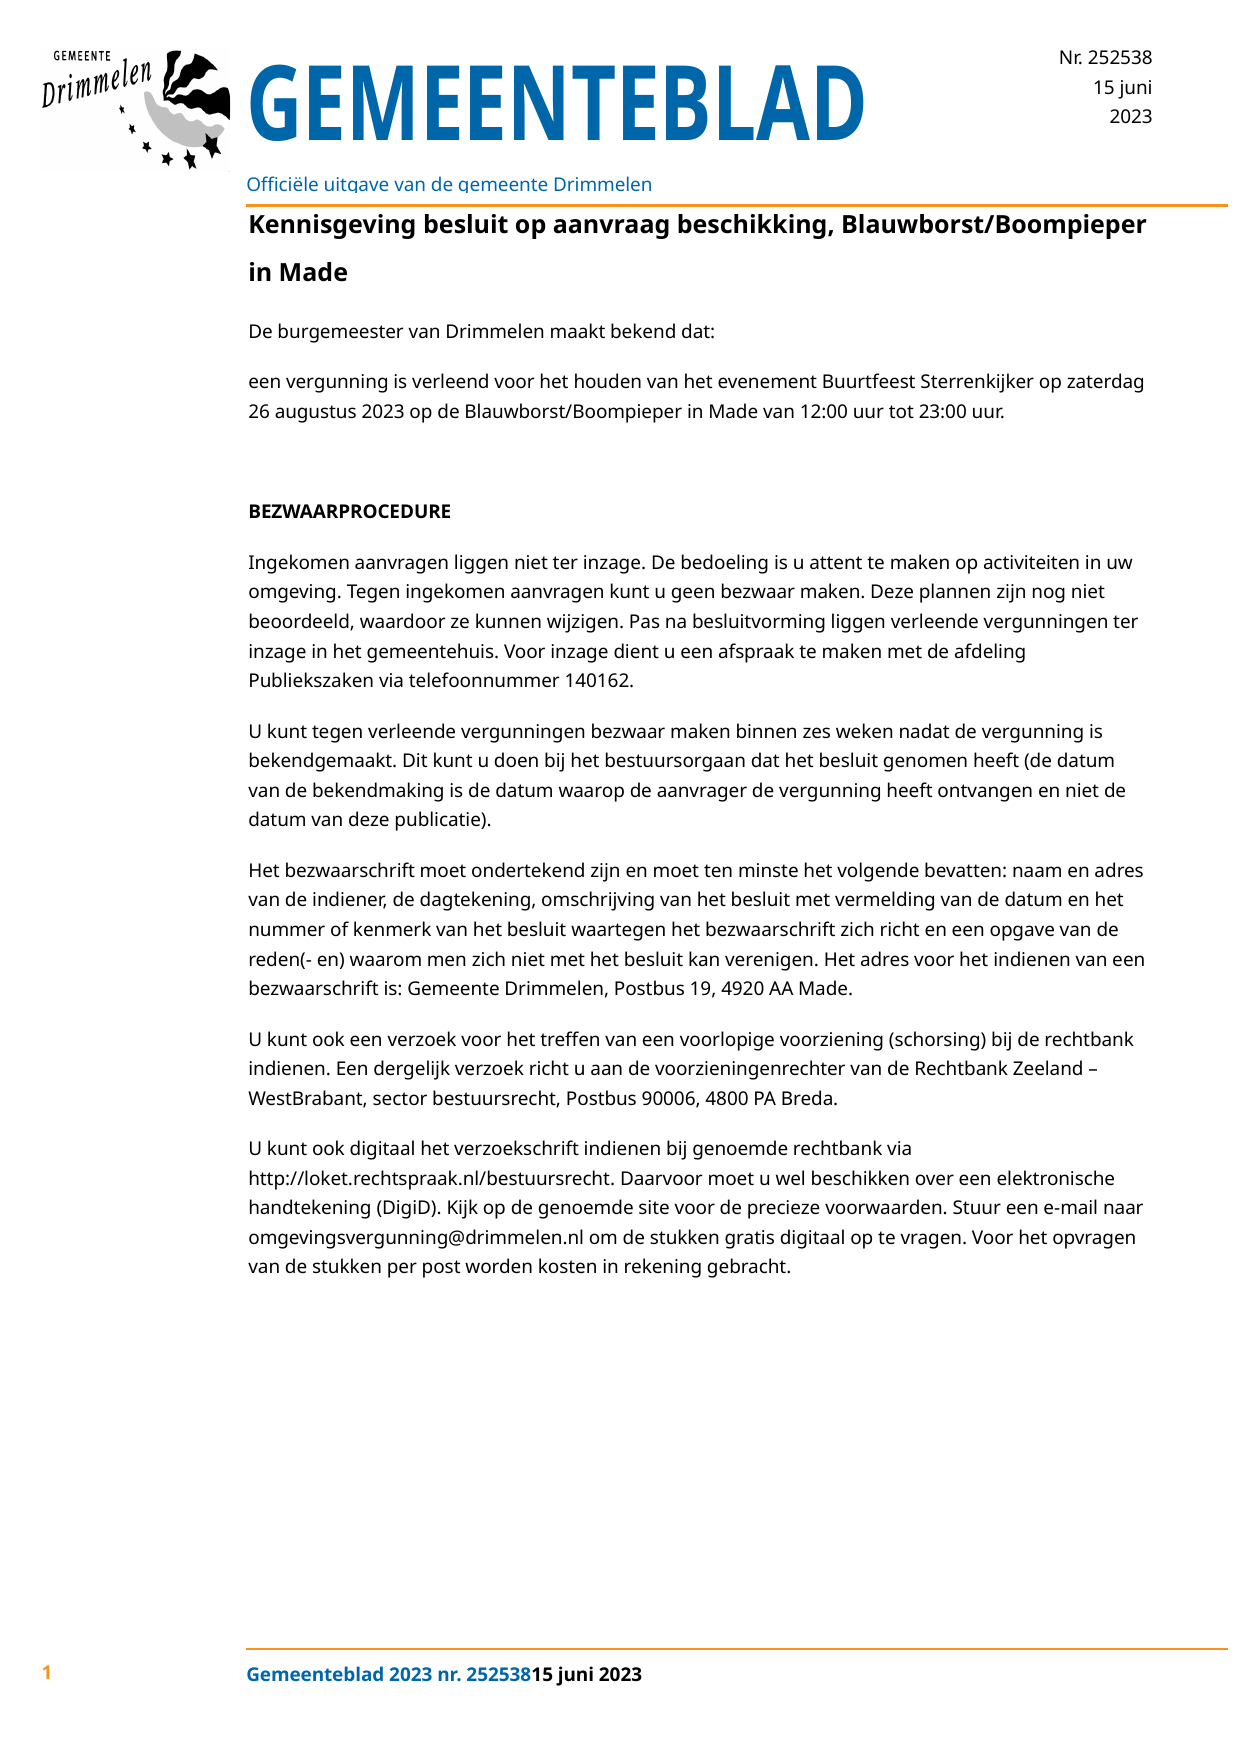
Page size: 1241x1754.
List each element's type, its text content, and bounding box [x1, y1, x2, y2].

text Ingekomen aanvragen liggen niet ter inzage. De bedoeling is u attent te maken op activiteiten in uw omgeving. Tegen ingekomen aanvragen kunt u geen bezwaar maken. Deze plannen zijn nog niet beoordeeld, waardoor ze kunnen wijzigen. Pas na besluitvorming liggen verleende vergunningen ter inzage in het gemeentehuis. Voor inzage dient u een afspraak te maken met de afdeling Publiekszaken via telefoonnummer 140162. [248, 549, 1152, 693]
text U kunt ook een verzoek voor het treffen van een voorlopige voorziening (schorsing) bij de rechtbank indienen. Een dergelijk verzoek richt u aan de voorzieningenrechter van de Rechtbank Zeeland – WestBrabant, sector bestuursrecht, Postbus 90006, 4800 PA Breda. [248, 1026, 1152, 1111]
text De burgemeester van Drimmelen maakt bekend dat: [248, 318, 1152, 344]
text BEZWAARPROCEDURE [248, 499, 1152, 524]
text Kennisgeving besluit op aanvraag beschikking, Blauwborst/Boompieper in Made [248, 207, 1152, 288]
text een vergunning is verleend voor het houden van het evenement Buurtfeest Sterrenkijker op zaterdag 26 augustus 2023 op de Blauwborst/Boompieper in Made van 12:00 uur tot 23:00 uur. [248, 368, 1152, 424]
picture [41, 47, 231, 172]
text U kunt ook digitaal het verzoekschrift indienen bij genoemde rechtbank via http://loket.rechtspraak.nl/bestuursrecht. Daarvoor moet u wel beschikken over een elektronische handtekening (DigiD). Kijk op de genoemde site voor de precieze voorwaarden. Stuur een e-mail naar omgevingsvergunning@drimmelen.nl om de stukken gratis digitaal op te vragen. Voor het opvragen van de stukken per post worden kosten in rekening gebracht. [248, 1135, 1152, 1279]
text Het bezwaarschrift moet ondertekend zijn en moet ten minste het volgende bevatten: naam en adres van de indiener, de dagtekening, omschrijving van het besluit met vermelding van de datum en het nummer of kenmerk van het besluit waartegen het bezwaarschrift zich richt en een opgave van de reden(- en) waarom men zich niet met het besluit kan verenigen. Het adres voor het indienen van een bezwaarschrift is: Gemeente Drimmelen, Postbus 19, 4920 AA Made. [248, 857, 1152, 1001]
text U kunt tegen verleende vergunningen bezwaar maken binnen zes weken nadat de vergunning is bekendgemaakt. Dit kunt u doen bij het bestuursorgaan dat het besluit genomen heeft (de datum van de bekendmaking is de datum waarop de aanvrager de vergunning heeft ontvangen en niet de datum van deze publicatie). [248, 718, 1152, 832]
